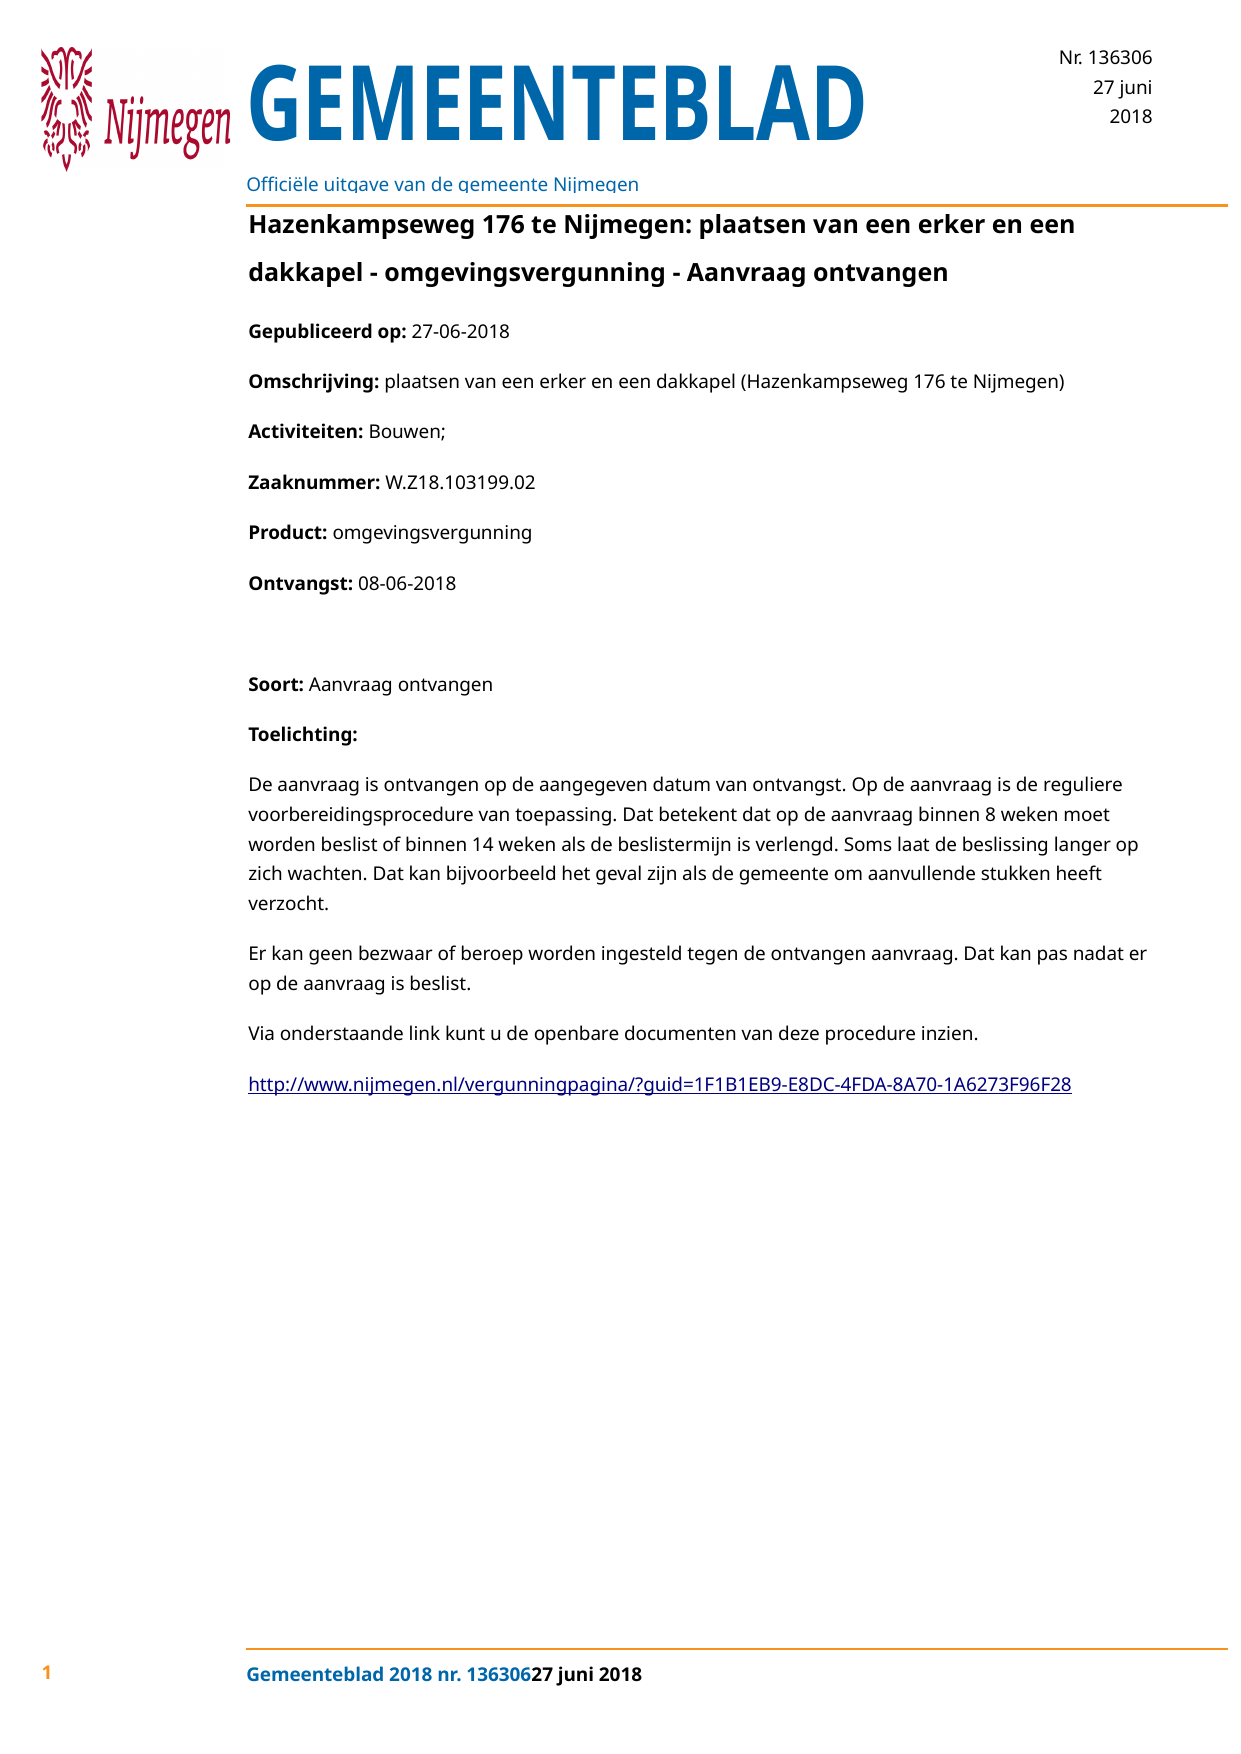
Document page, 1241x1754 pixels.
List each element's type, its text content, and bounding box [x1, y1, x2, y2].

text Ontvangst: 08-06-2018 [248, 570, 1152, 596]
text Omschrijving: plaatsen van een erker en een dakkapel (Hazenkampseweg 176 te Nijmegen) [248, 368, 1152, 394]
text Via onderstaande link kunt u de openbare documenten van deze procedure inzien. [248, 1020, 1152, 1046]
text Soort: Aanvraag ontvangen [248, 671, 1152, 697]
text Toelichting: [248, 721, 1152, 747]
text Product: omgevingsvergunning [248, 519, 1152, 545]
text Zaaknummer: W.Z18.103199.02 [248, 469, 1152, 495]
text Gepubliceerd op: 27-06-2018 [248, 318, 1152, 344]
text Hazenkampseweg 176 te Nijmegen: plaatsen van een erker en een dakkapel - omgevingsvergunning - Aanvraag ontvangen [248, 207, 1152, 288]
text http://www.nijmegen.nl/vergunningpagina/?guid=1F1B1EB9-E8DC-4FDA-8A70-1A6273F96F28 [248, 1071, 1152, 1097]
text De aanvraag is ontvangen op de aangegeven datum van ontvangst. Op de aanvraag is de reguliere voorbereidingsprocedure van toepassing. Dat betekent dat op de aanvraag binnen 8 weken moet worden beslist of binnen 14 weken als de beslistermijn is verlengd. Soms laat de beslissing langer op zich wachten. Dat kan bijvoorbeeld het geval zijn als de gemeente om aanvullende stukken heeft verzocht. [248, 772, 1152, 916]
text Er kan geen bezwaar of beroep worden ingesteld tegen de ontvangen aanvraag. Dat kan pas nadat er op de aanvraag is beslist. [248, 940, 1152, 996]
text Activiteiten: Bouwen; [248, 419, 1152, 444]
picture [41, 47, 231, 172]
